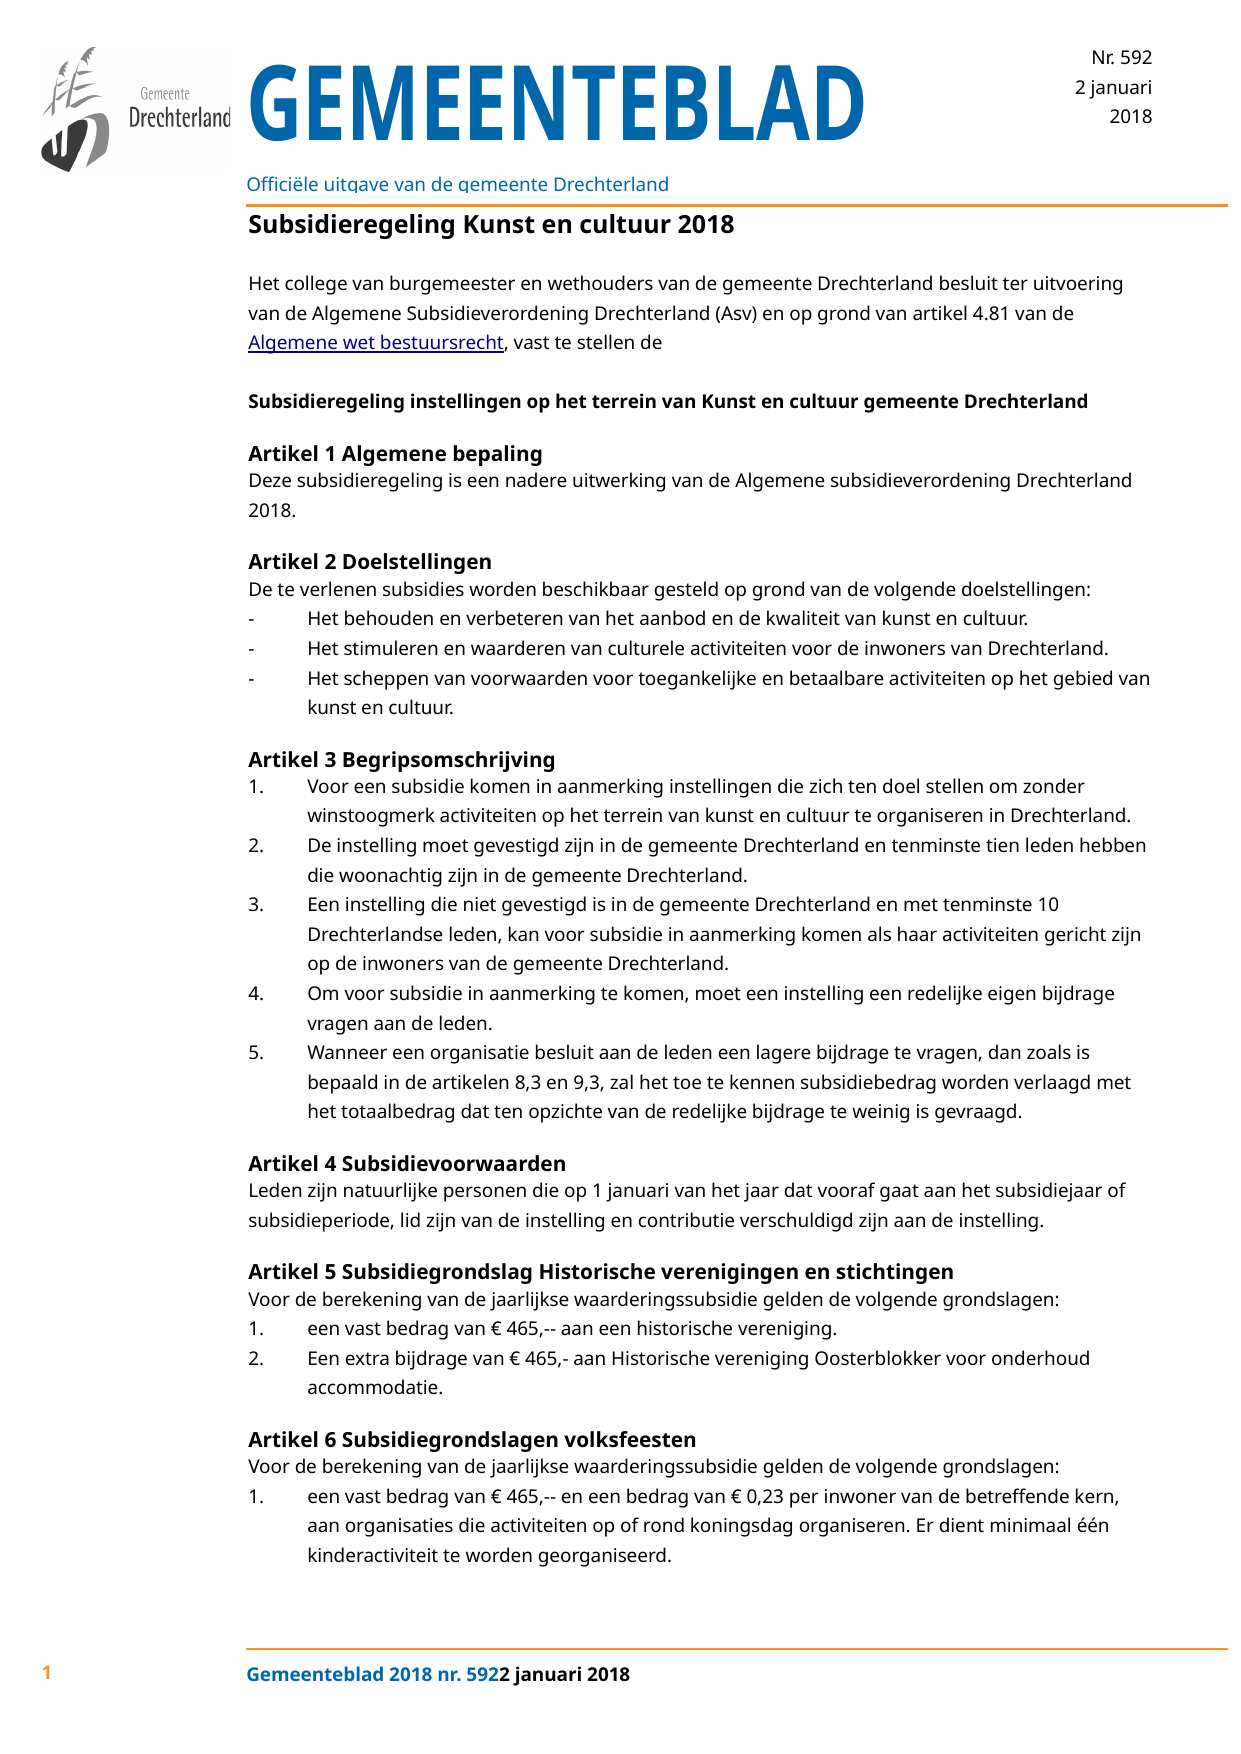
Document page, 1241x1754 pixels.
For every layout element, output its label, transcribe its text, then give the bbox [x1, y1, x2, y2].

list Voor een subsidie komen in aanmerking instellingen die zich ten doel stellen om zonder winstoogmerk activiteiten op het terrein van kunst en cultuur te organiseren in Drechterland. [248, 773, 1152, 828]
text Artikel 6 Subsidiegrondslagen volksfeesten [248, 1425, 1152, 1453]
list een vast bedrag van € 465,-- aan een historische vereniging. [248, 1315, 1152, 1341]
text Leden zijn natuurlijke personen die op 1 januari van het jaar dat vooraf gaat aan het subsidiejaar of subsidieperiode, lid zijn van de instelling en contributie verschuldigd zijn aan de instelling. [248, 1177, 1152, 1233]
list Om voor subsidie in aanmerking te komen, moet een instelling een redelijke eigen bijdrage vragen aan de leden. [248, 980, 1152, 1036]
text Voor de berekening van de jaarlijkse waarderingssubsidie gelden de volgende grondslagen: [248, 1453, 1152, 1479]
text Artikel 2 Doelstellingen [248, 547, 1152, 576]
list Een extra bijdrage van € 465,- aan Historische vereniging Oosterblokker voor onderhoud accommodatie. [248, 1345, 1152, 1400]
text Artikel 5 Subsidiegrondslag Historische verenigingen en stichtingen [248, 1257, 1152, 1286]
text Voor de berekening van de jaarlijkse waarderingssubsidie gelden de volgende grondslagen: [248, 1286, 1152, 1312]
picture [41, 47, 231, 172]
text Subsidieregeling instellingen op het terrein van Kunst en cultuur gemeente Drechterland [248, 389, 1152, 414]
list Het stimuleren en waarderen van culturele activiteiten voor de inwoners van Drechterland. [248, 635, 1152, 661]
list De instelling moet gevestigd zijn in de gemeente Drechterland en tenminste tien leden hebben die woonachtig zijn in de gemeente Drechterland. [248, 832, 1152, 888]
text Artikel 3 Begripsomschrijving [248, 745, 1152, 773]
text De te verlenen subsidies worden beschikbaar gesteld op grond van de volgende doelstellingen: [248, 576, 1152, 602]
list een vast bedrag van € 465,-- en een bedrag van € 0,23 per inwoner van de betreffende kern, aan organisaties die activiteiten op of rond koningsdag organiseren. Er dient minimaal één kinderactiviteit te worden georganiseerd. [248, 1483, 1152, 1568]
list Het scheppen van voorwaarden voor toegankelijke en betaalbare activiteiten op het gebied van kunst en cultuur. [248, 665, 1152, 720]
text Het college van burgemeester en wethouders van de gemeente Drechterland besluit ter uitvoering van de Algemene Subsidieverordening Drechterland (Asv) en op grond van artikel 4.81 van de Algemene wet bestuursrecht, vast te stellen de [248, 270, 1152, 355]
text Artikel 4 Subsidievoorwaarden [248, 1149, 1152, 1177]
list Het behouden en verbeteren van het aanbod en de kwaliteit van kunst en cultuur. [248, 606, 1152, 631]
text Subsidieregeling Kunst en cultuur 2018 [248, 207, 1152, 241]
list Een instelling die niet gevestigd is in de gemeente Drechterland en met tenminste 10 Drechterlandse leden, kan voor subsidie in aanmerking komen als haar activiteiten gericht zijn op de inwoners van de gemeente Drechterland. [248, 891, 1152, 976]
list Wanneer een organisatie besluit aan de leden een lagere bijdrage te vragen, dan zoals is bepaald in de artikelen 8,3 en 9,3, zal het toe te kennen subsidiebedrag worden verlaagd met het totaalbedrag dat ten opzichte van de redelijke bijdrage te weinig is gevraagd. [248, 1039, 1152, 1124]
text Deze subsidieregeling is een nadere uitwerking van de Algemene subsidieverordening Drechterland 2018. [248, 467, 1152, 523]
text Artikel 1 Algemene bepaling [248, 439, 1152, 467]
